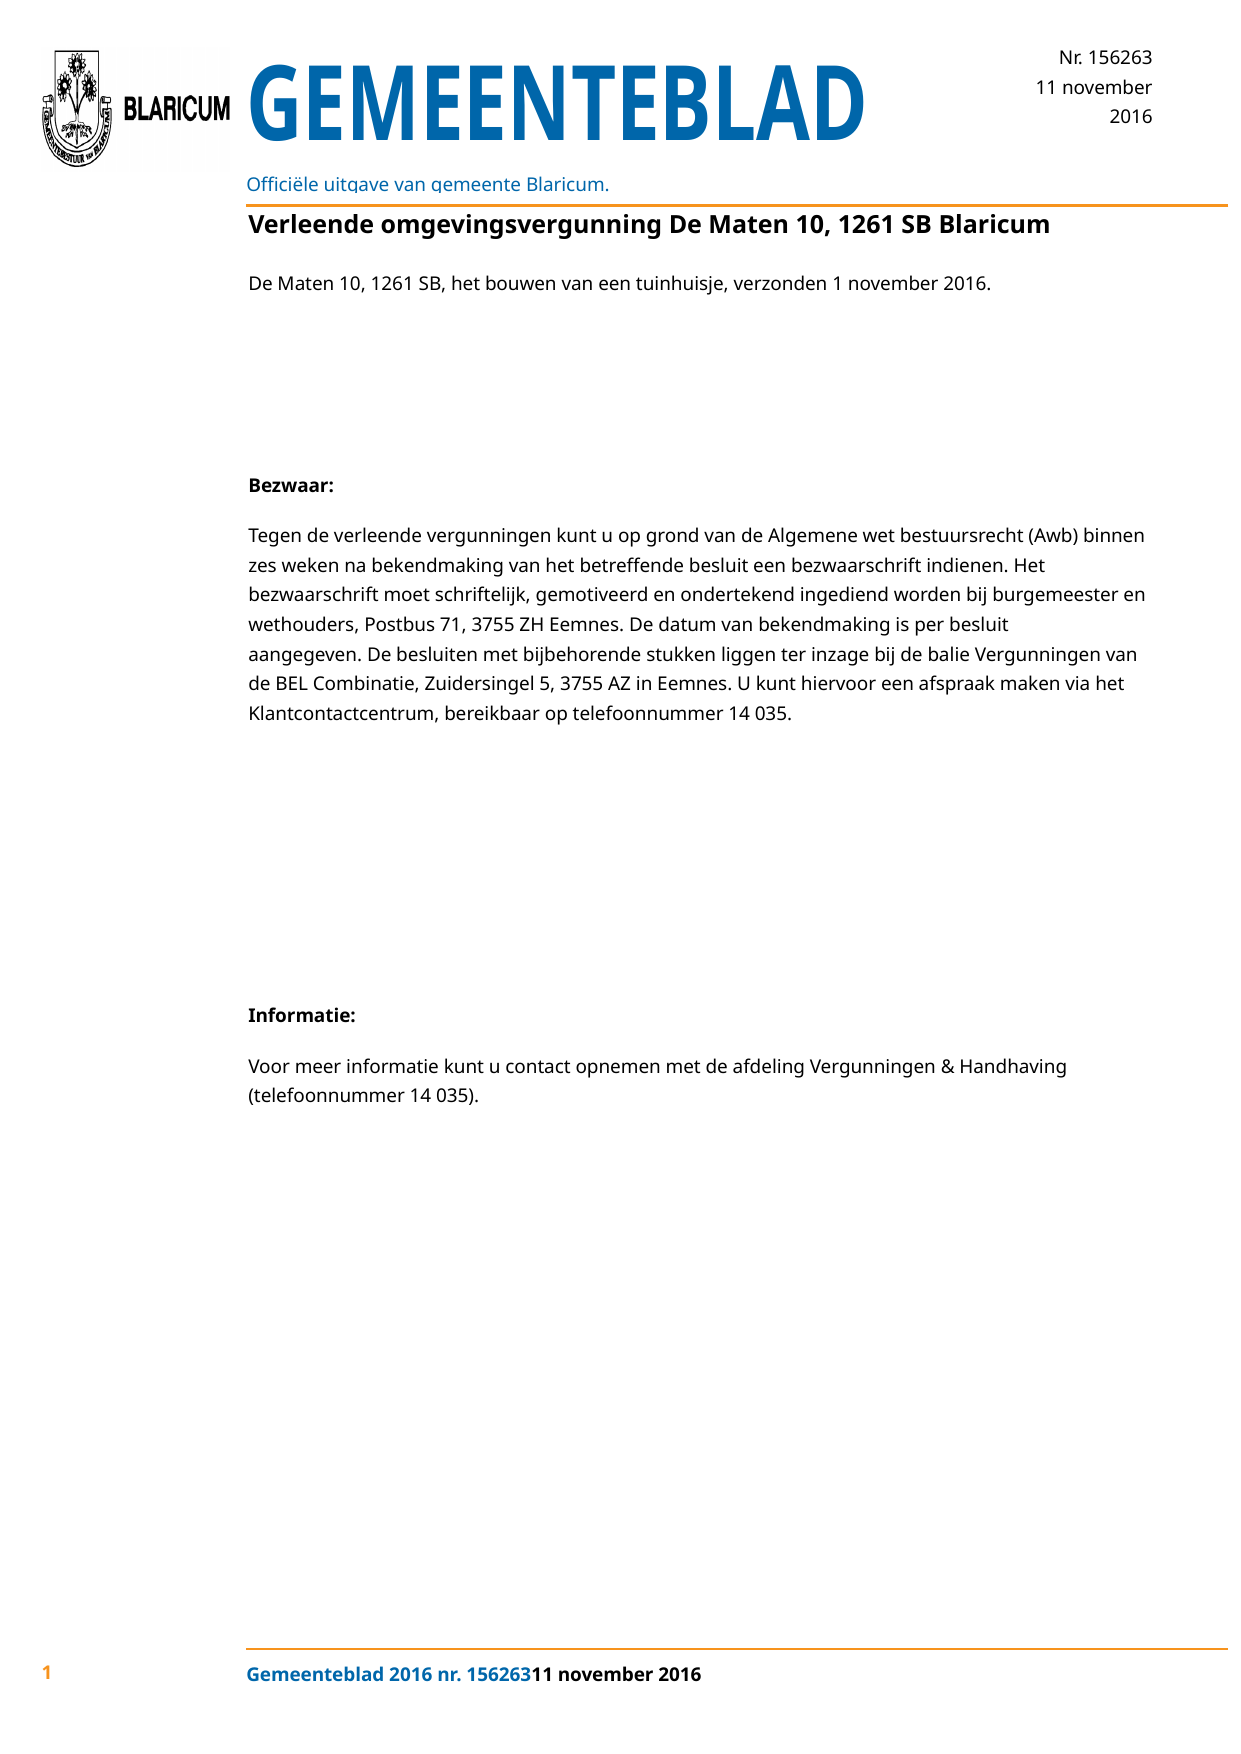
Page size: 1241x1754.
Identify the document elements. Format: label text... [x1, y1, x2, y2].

text Verleende omgevingsvergunning De Maten 10, 1261 SB Blaricum [248, 207, 1152, 241]
text Voor meer informatie kunt u contact opnemen met de afdeling Vergunningen & Handhaving (telefoonnummer 14 035). [248, 1053, 1152, 1108]
text Informatie: [248, 1002, 1152, 1028]
text Bezwaar: [248, 472, 1152, 498]
picture [41, 47, 231, 172]
text Tegen de verleende vergunningen kunt u op grond van de Algemene wet bestuursrecht (Awb) binnen zes weken na bekendmaking van het betreffende besluit een bezwaarschrift indienen. Het bezwaarschrift moet schriftelijk, gemotiveerd en ondertekend ingediend worden bij burgemeester en wethouders, Postbus 71, 3755 ZH Eemnes. De datum van bekendmaking is per besluit aangegeven. De besluiten met bijbehorende stukken liggen ter inzage bij de balie Vergunningen van de BEL Combinatie, Zuidersingel 5, 3755 AZ in Eemnes. U kunt hiervoor een afspraak maken via het Klantcontactcentrum, bereikbaar op telefoonnummer 14 035. [248, 522, 1152, 726]
text De Maten 10, 1261 SB, het bouwen van een tuinhuisje, verzonden 1 november 2016. [248, 270, 1152, 296]
